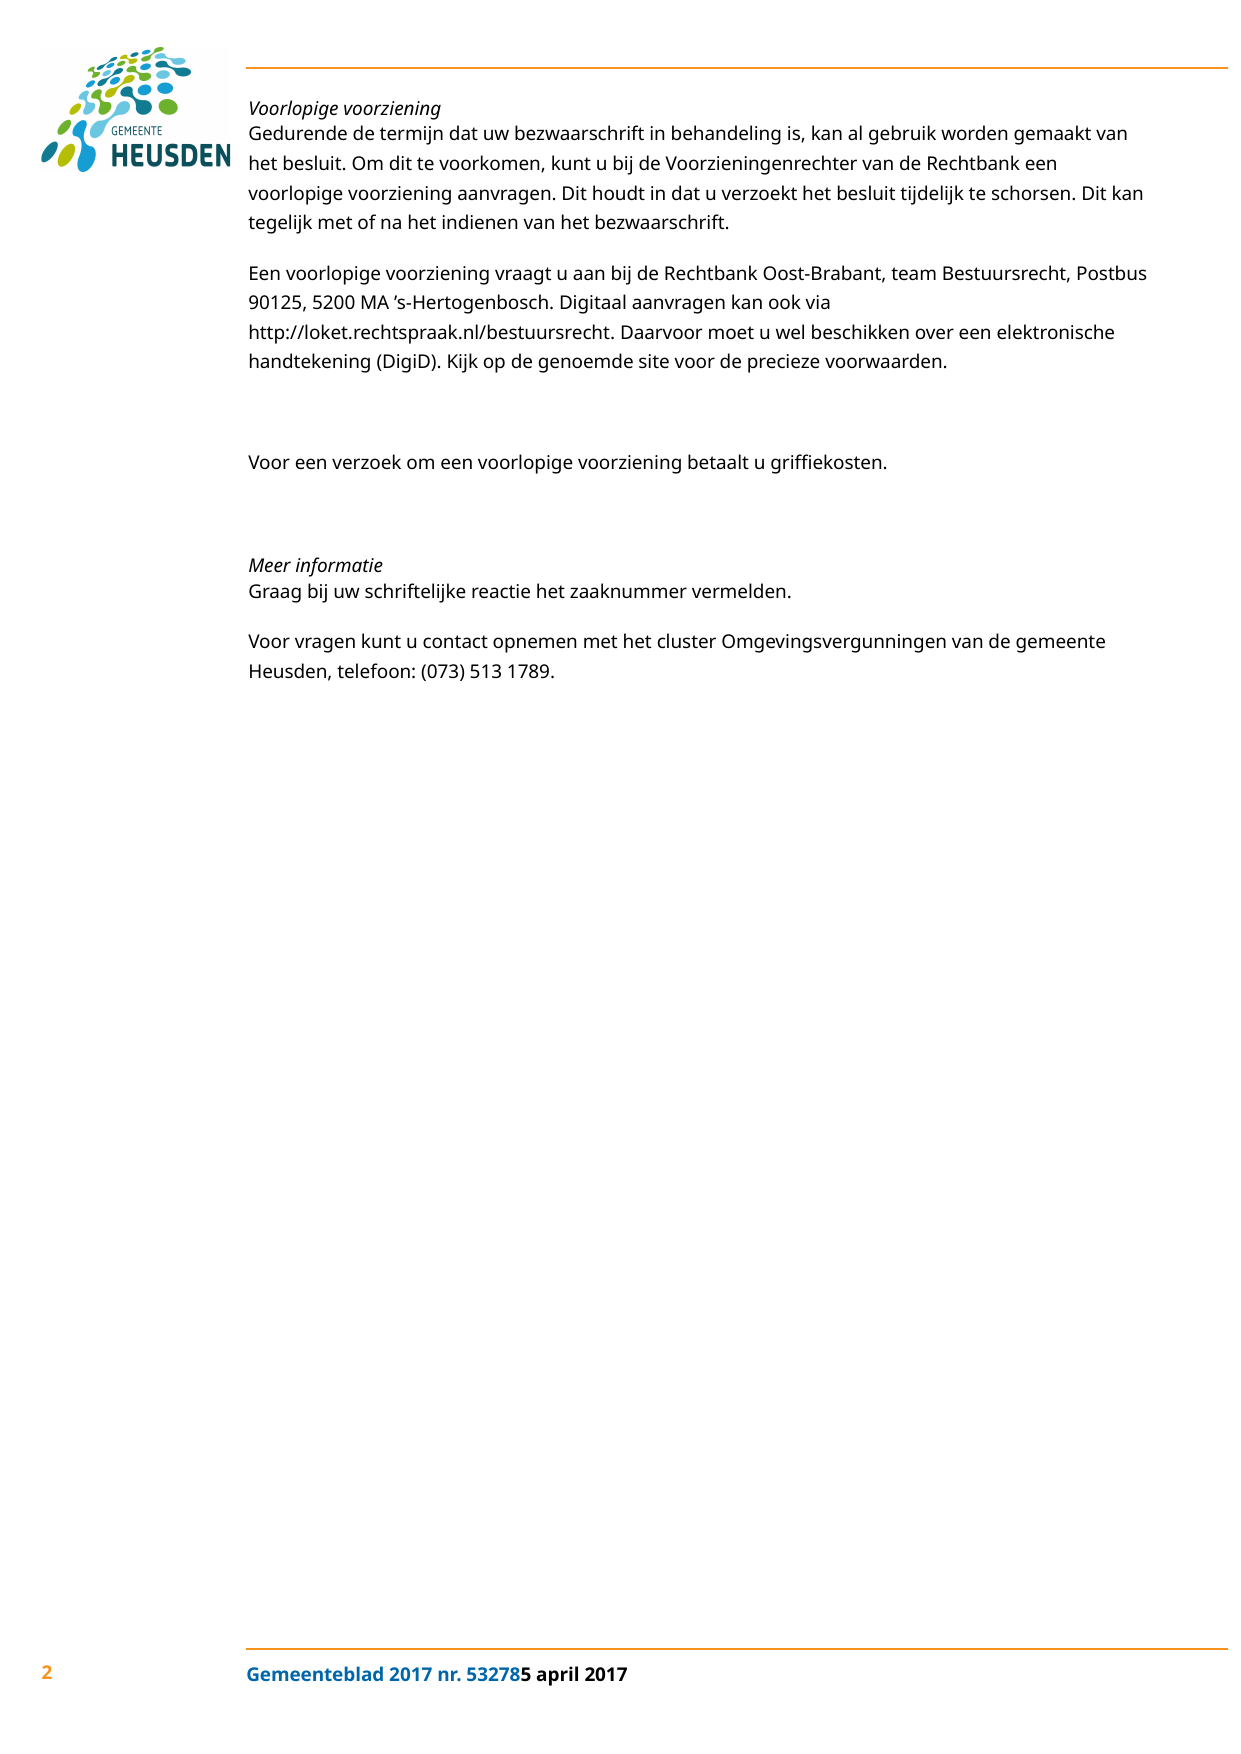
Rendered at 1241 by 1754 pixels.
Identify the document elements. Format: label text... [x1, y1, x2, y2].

text Voorlopige voorziening [248, 95, 1152, 121]
text Gedurende de termijn dat uw bezwaarschrift in behandeling is, kan al gebruik worden gemaakt van het besluit. Om dit te voorkomen, kunt u bij de Voorzieningenrechter van de Rechtbank een voorlopige voorziening aanvragen. Dit houdt in dat u verzoekt het besluit tijdelijk te schorsen. Dit kan tegelijk met of na het indienen van het bezwaarschrift. [248, 121, 1152, 235]
text Meer informatie [248, 552, 1152, 578]
text Graag bij uw schriftelijke reactie het zaaknummer vermelden. [248, 578, 1152, 604]
text Een voorlopige voorziening vraagt u aan bij de Rechtbank Oost-Brabant, team Bestuursrecht, Postbus 90125, 5200 MA ’s-Hertogenbosch. Digitaal aanvragen kan ook via http://loket.rechtspraak.nl/bestuursrecht. Daarvoor moet u wel beschikken over een elektronische handtekening (DigiD). Kijk op de genoemde site voor de precieze voorwaarden. [248, 260, 1152, 374]
picture [41, 47, 231, 172]
text Voor een verzoek om een voorlopige voorziening betaalt u griffiekosten. [248, 449, 1152, 475]
text Voor vragen kunt u contact opnemen met het cluster Omgevingsvergunningen van de gemeente Heusden, telefoon: (073) 513 1789. [248, 629, 1152, 684]
